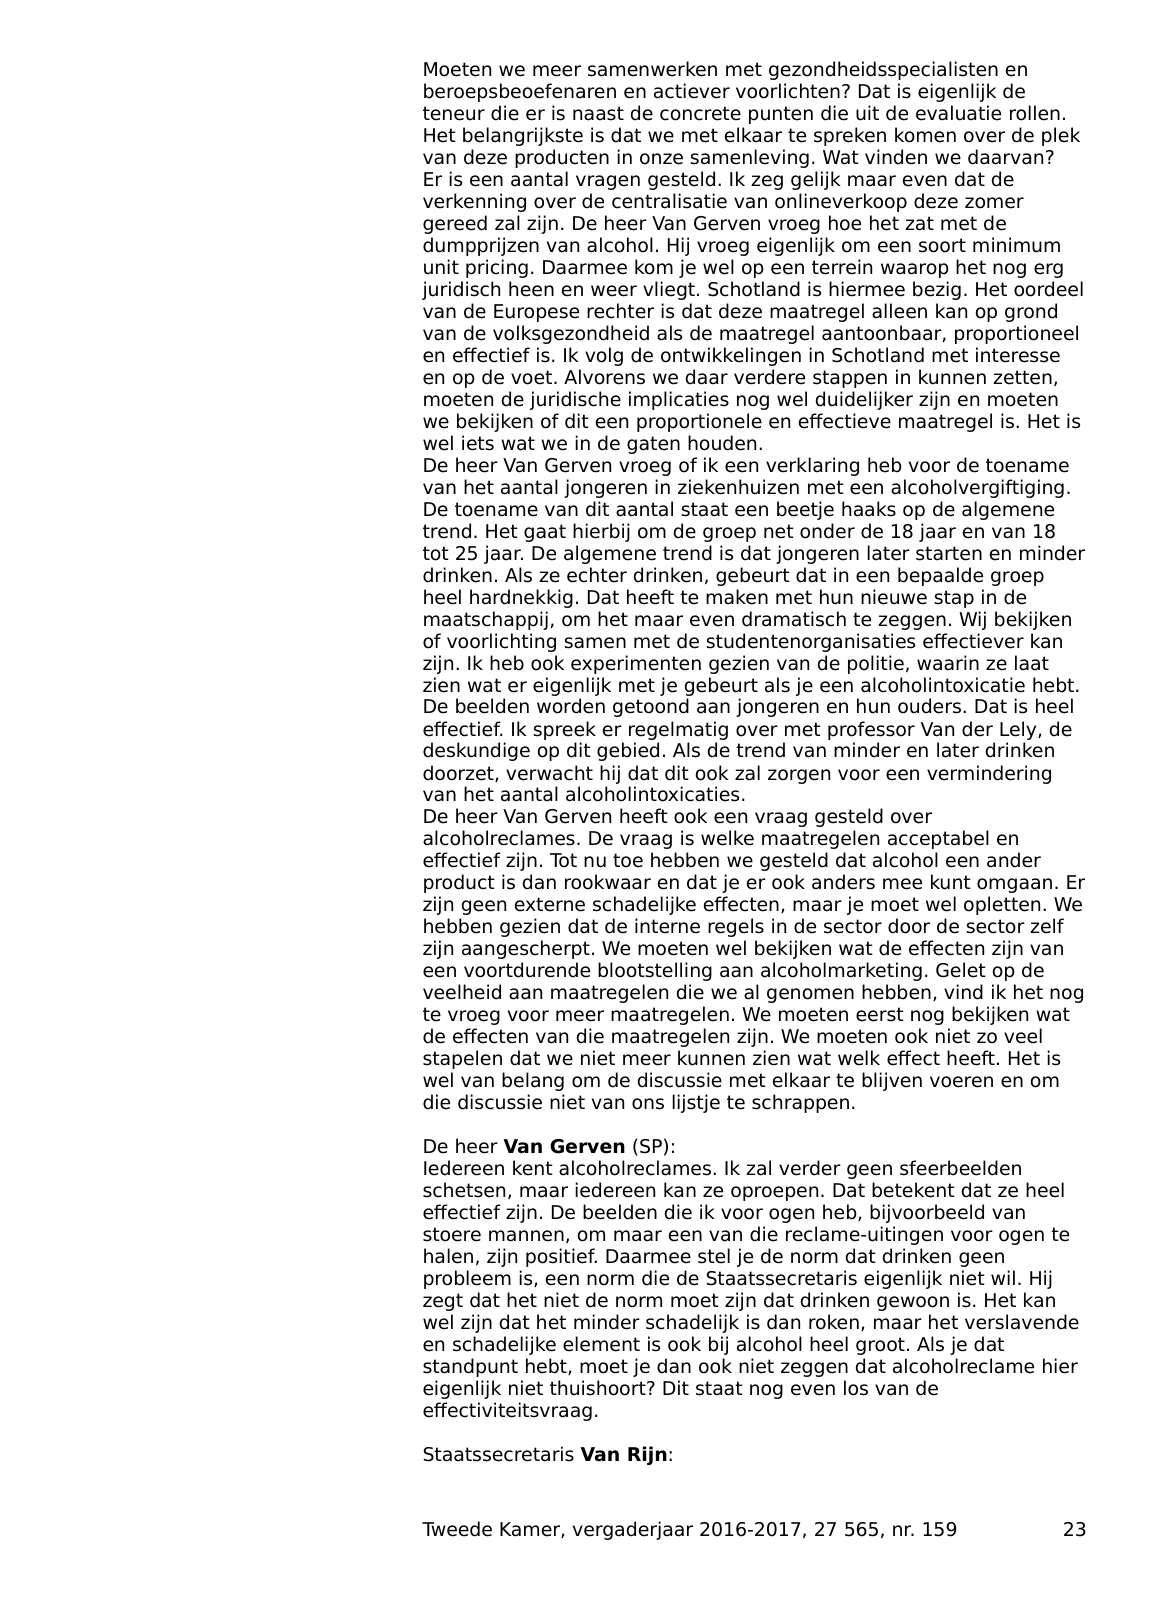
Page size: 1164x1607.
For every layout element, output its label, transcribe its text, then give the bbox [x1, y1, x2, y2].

text De heer Van Gerven heeft ook een vraag gesteld over alcoholreclames. De vraag is welke maatregelen acceptabel en effectief zijn. Tot nu toe hebben we gesteld dat alcohol een ander product is dan rookwaar en dat je er ook anders mee kunt omgaan. Er zijn geen externe schadelijke effecten, maar je moet wel opletten. We hebben gezien dat de interne regels in de sector door de sector zelf zijn aangescherpt. We moeten wel bekijken wat de effecten zijn van een voortdurende blootstelling aan alcoholmarketing. Gelet op de veelheid aan maatregelen die we al genomen hebben, vind ik het nog te vroeg voor meer maatregelen. We moeten eerst nog bekijken wat de effecten van die maatregelen zijn. We moeten ook niet zo veel stapelen dat we niet meer kunnen zien wat welk effect heeft. Het is wel van belang om de discussie met elkaar te blijven voeren en om die discussie niet van ons lijstje te schrappen. [422, 806, 1087, 1114]
text Iedereen kent alcoholreclames. Ik zal verder geen sfeerbeelden schetsen, maar iedereen kan ze oproepen. Dat betekent dat ze heel effectief zijn. De beelden die ik voor ogen heb, bijvoorbeeld van stoere mannen, om maar een van die reclame-uitingen voor ogen te halen, zijn positief. Daarmee stel je de norm dat drinken geen probleem is, een norm die de Staatssecretaris eigenlijk niet wil. Hij zegt dat het niet de norm moet zijn dat drinken gewoon is. Het kan wel zijn dat het minder schadelijk is dan roken, maar het verslavende en schadelijke element is ook bij alcohol heel groot. Als je dat standpunt hebt, moet je dan ook niet zeggen dat alcoholreclame hier eigenlijk niet thuishoort? Dit staat nog even los van de effectiviteitsvraag. [422, 1158, 1087, 1422]
text Moeten we meer samenwerken met gezondheidsspecialisten en beroepsbeoefenaren en actiever voorlichten? Dat is eigenlijk de teneur die er is naast de concrete punten die uit de evaluatie rollen. Het belangrijkste is dat we met elkaar te spreken komen over de plek van deze producten in onze samenleving. Wat vinden we daarvan? [422, 59, 1087, 169]
text Er is een aantal vragen gesteld. Ik zeg gelijk maar even dat de verkenning over de centralisatie van onlineverkoop deze zomer gereed zal zijn. De heer Van Gerven vroeg hoe het zat met de dumpprijzen van alcohol. Hij vroeg eigenlijk om een soort minimum unit pricing. Daarmee kom je wel op een terrein waarop het nog erg juridisch heen en weer vliegt. Schotland is hiermee bezig. Het oordeel van de Europese rechter is dat deze maatregel alleen kan op grond van de volksgezondheid als de maatregel aantoonbaar, proportioneel en effectief is. Ik volg de ontwikkelingen in Schotland met interesse en op de voet. Alvorens we daar verdere stappen in kunnen zetten, moeten de juridische implicaties nog wel duidelijker zijn en moeten we bekijken of dit een proportionele en effectieve maatregel is. Het is wel iets wat we in de gaten houden. [422, 169, 1087, 455]
text Staatssecretaris Van Rijn: [422, 1444, 1087, 1466]
text De heer Van Gerven vroeg of ik een verklaring heb voor de toename van het aantal jongeren in ziekenhuizen met een alcoholvergiftiging. De toename van dit aantal staat een beetje haaks op de algemene trend. Het gaat hierbij om de groep net onder de 18 jaar en van 18 tot 25 jaar. De algemene trend is dat jongeren later starten en minder drinken. Als ze echter drinken, gebeurt dat in een bepaalde groep heel hardnekkig. Dat heeft te maken met hun nieuwe stap in de maatschappij, om het maar even dramatisch te zeggen. Wij bekijken of voorlichting samen met de studentenorganisaties effectiever kan zijn. Ik heb ook experimenten gezien van de politie, waarin ze laat zien wat er eigenlijk met je gebeurt als je een alcoholintoxicatie hebt. De beelden worden getoond aan jongeren en hun ouders. Dat is heel effectief. Ik spreek er regelmatig over met professor Van der Lely, de deskundige op dit gebied. Als de trend van minder en later drinken doorzet, verwacht hij dat dit ook zal zorgen voor een vermindering van het aantal alcoholintoxicaties. [422, 455, 1087, 806]
text De heer Van Gerven (SP): [422, 1136, 1087, 1158]
